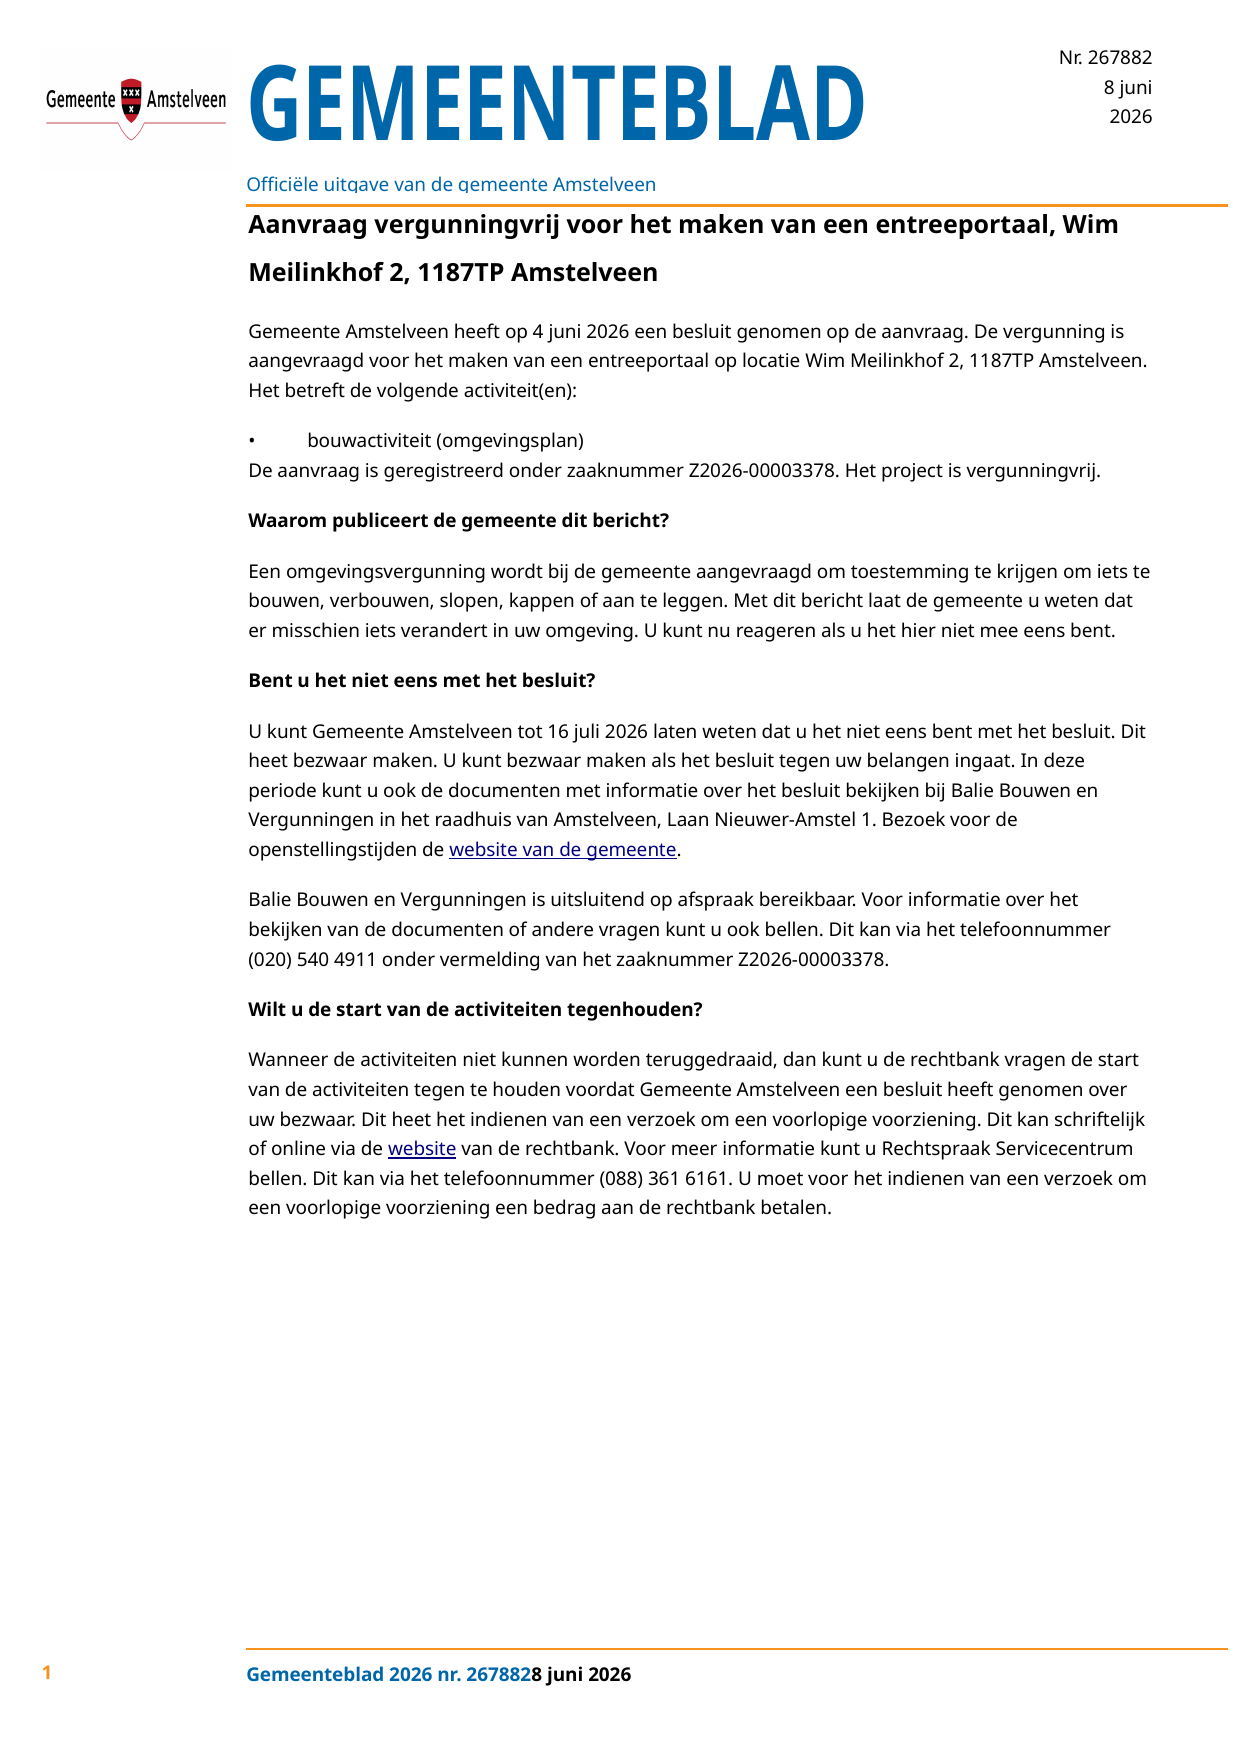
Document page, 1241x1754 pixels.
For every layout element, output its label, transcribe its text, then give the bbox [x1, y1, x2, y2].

text De aanvraag is geregistreerd onder zaaknummer Z2026-00003378. Het project is vergunningvrij. [248, 457, 1152, 483]
picture [41, 47, 231, 172]
text Balie Bouwen en Vergunningen is uitsluitend op afspraak bereikbaar. Voor informatie over het bekijken van de documenten of andere vragen kunt u ook bellen. Dit kan via het telefoonnummer (020) 540 4911 onder vermelding van het zaaknummer Z2026-00003378. [248, 887, 1152, 972]
list bouwactiviteit (omgevingsplan) [248, 427, 1152, 453]
text Aanvraag vergunningvrij voor het maken van een entreeportaal, Wim Meilinkhof 2, 1187TP Amstelveen [248, 207, 1152, 288]
text Een omgevingsvergunning wordt bij de gemeente aangevraagd om toestemming te krijgen om iets te bouwen, verbouwen, slopen, kappen of aan te leggen. Met dit bericht laat de gemeente u weten dat er misschien iets verandert in uw omgeving. U kunt nu reageren als u het hier niet mee eens bent. [248, 558, 1152, 643]
text Gemeente Amstelveen heeft op 4 juni 2026 een besluit genomen op de aanvraag. De vergunning is aangevraagd voor het maken van een entreeportaal op locatie Wim Meilinkhof 2, 1187TP Amstelveen. Het betreft de volgende activiteit(en): [248, 318, 1152, 403]
text Wanneer de activiteiten niet kunnen worden teruggedraaid, dan kunt u de rechtbank vragen de start van de activiteiten tegen te houden voordat Gemeente Amstelveen een besluit heeft genomen over uw bezwaar. Dit heet het indienen van een verzoek om een voorlopige voorziening. Dit kan schriftelijk of online via de website van de rechtbank. Voor meer informatie kunt u Rechtspraak Servicecentrum bellen. Dit kan via het telefoonnummer (088) 361 6161. U moet voor het indienen van een verzoek om een voorlopige voorziening een bedrag aan de rechtbank betalen. [248, 1047, 1152, 1220]
text Wilt u de start van de activiteiten tegenhouden? [248, 996, 1152, 1022]
text Waarom publiceert de gemeente dit bericht? [248, 507, 1152, 533]
text Bent u het niet eens met het besluit? [248, 667, 1152, 693]
text U kunt Gemeente Amstelveen tot 16 juli 2026 laten weten dat u het niet eens bent met het besluit. Dit heet bezwaar maken. U kunt bezwaar maken als het besluit tegen uw belangen ingaat. In deze periode kunt u ook de documenten met informatie over het besluit bekijken bij Balie Bouwen en Vergunningen in het raadhuis van Amstelveen, Laan Nieuwer-Amstel 1. Bezoek voor de openstellingstijden de website van de gemeente. [248, 718, 1152, 862]
